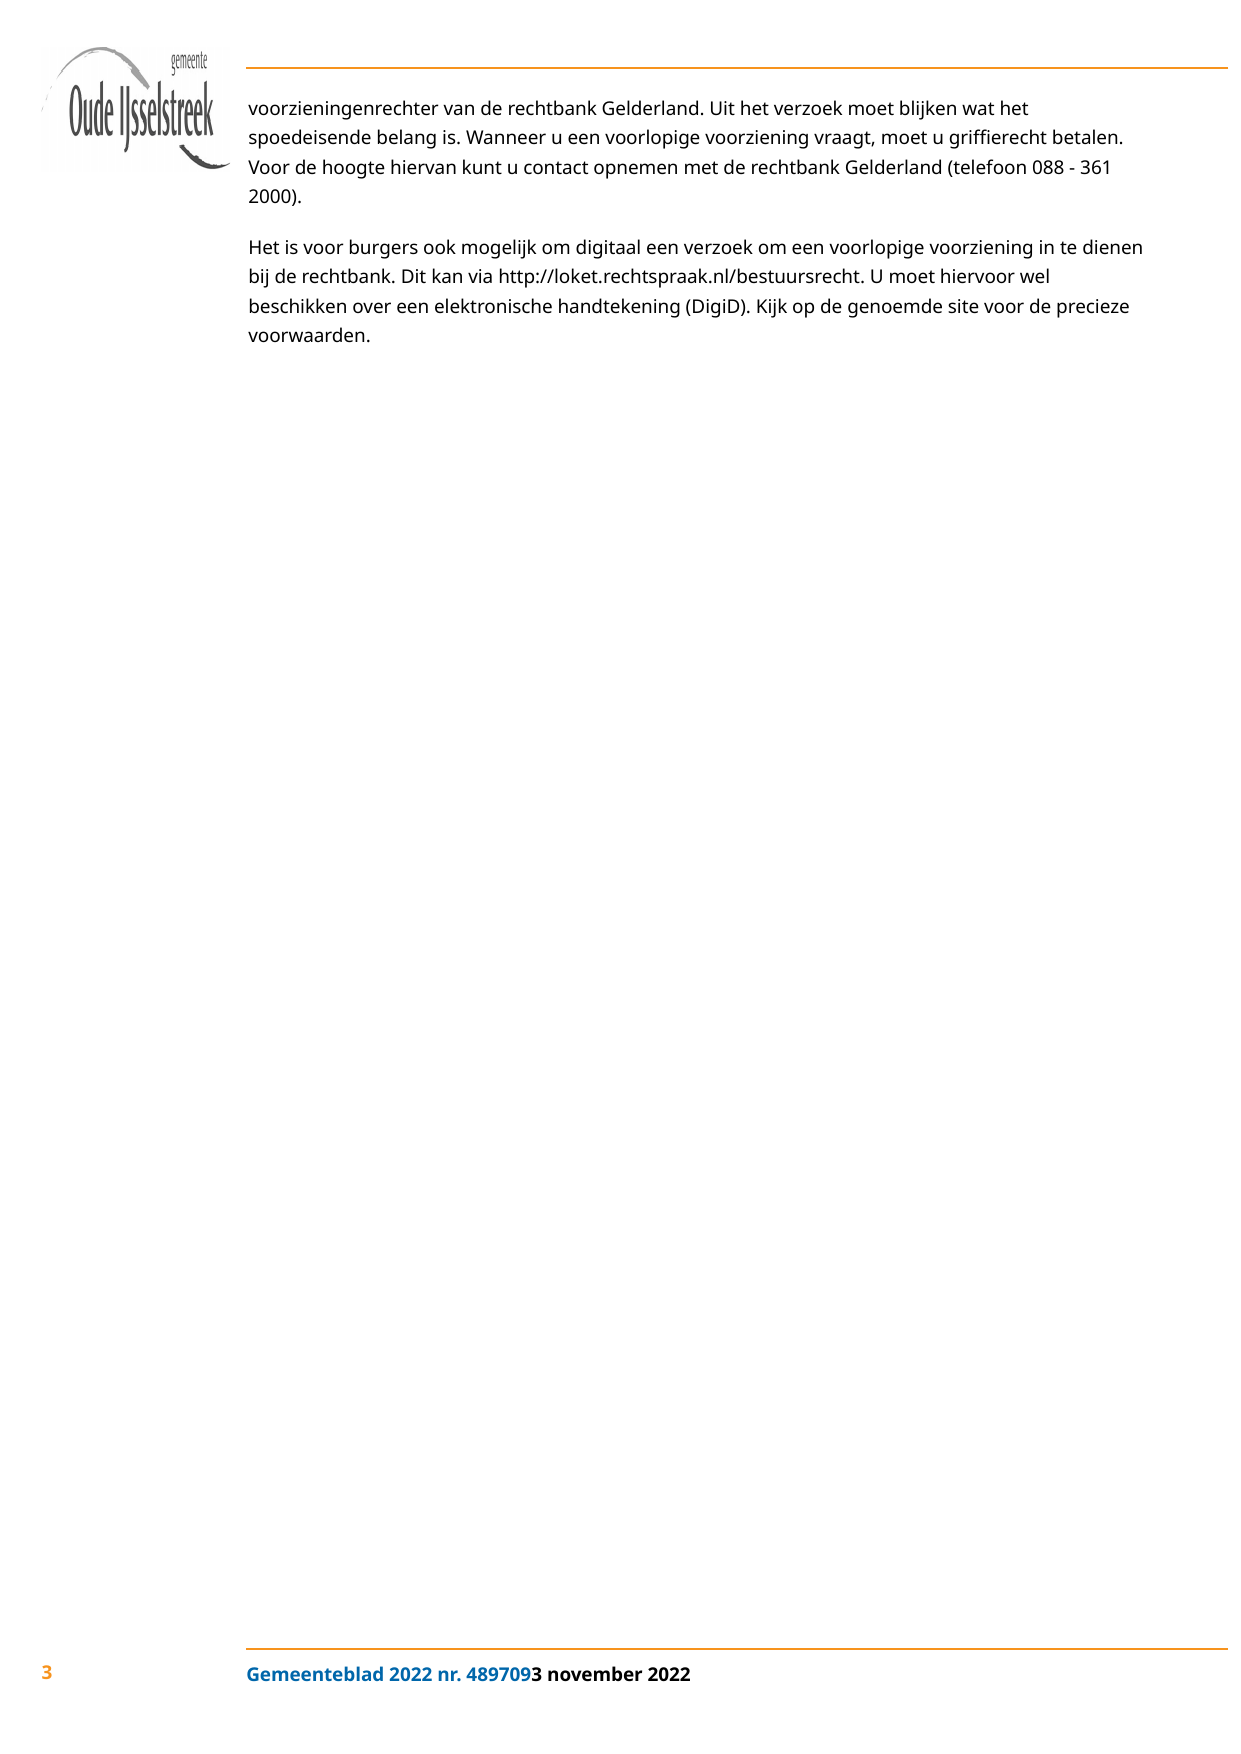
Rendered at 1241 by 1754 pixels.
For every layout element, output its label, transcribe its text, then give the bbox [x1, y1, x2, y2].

text voorzieningenrechter van de rechtbank Gelderland. Uit het verzoek moet blijken wat het spoedeisende belang is. Wanneer u een voorlopige voorziening vraagt, moet u griffierecht betalen. Voor de hoogte hiervan kunt u contact opnemen met de rechtbank Gelderland (telefoon 088 - 361 2000). [248, 95, 1152, 209]
picture [41, 47, 231, 172]
text Het is voor burgers ook mogelijk om digitaal een verzoek om een voorlopige voorziening in te dienen bij de rechtbank. Dit kan via http://loket.rechtspraak.nl/bestuursrecht. U moet hiervoor wel beschikken over een elektronische handtekening (DigiD). Kijk op de genoemde site voor de precieze voorwaarden. [248, 234, 1152, 348]
